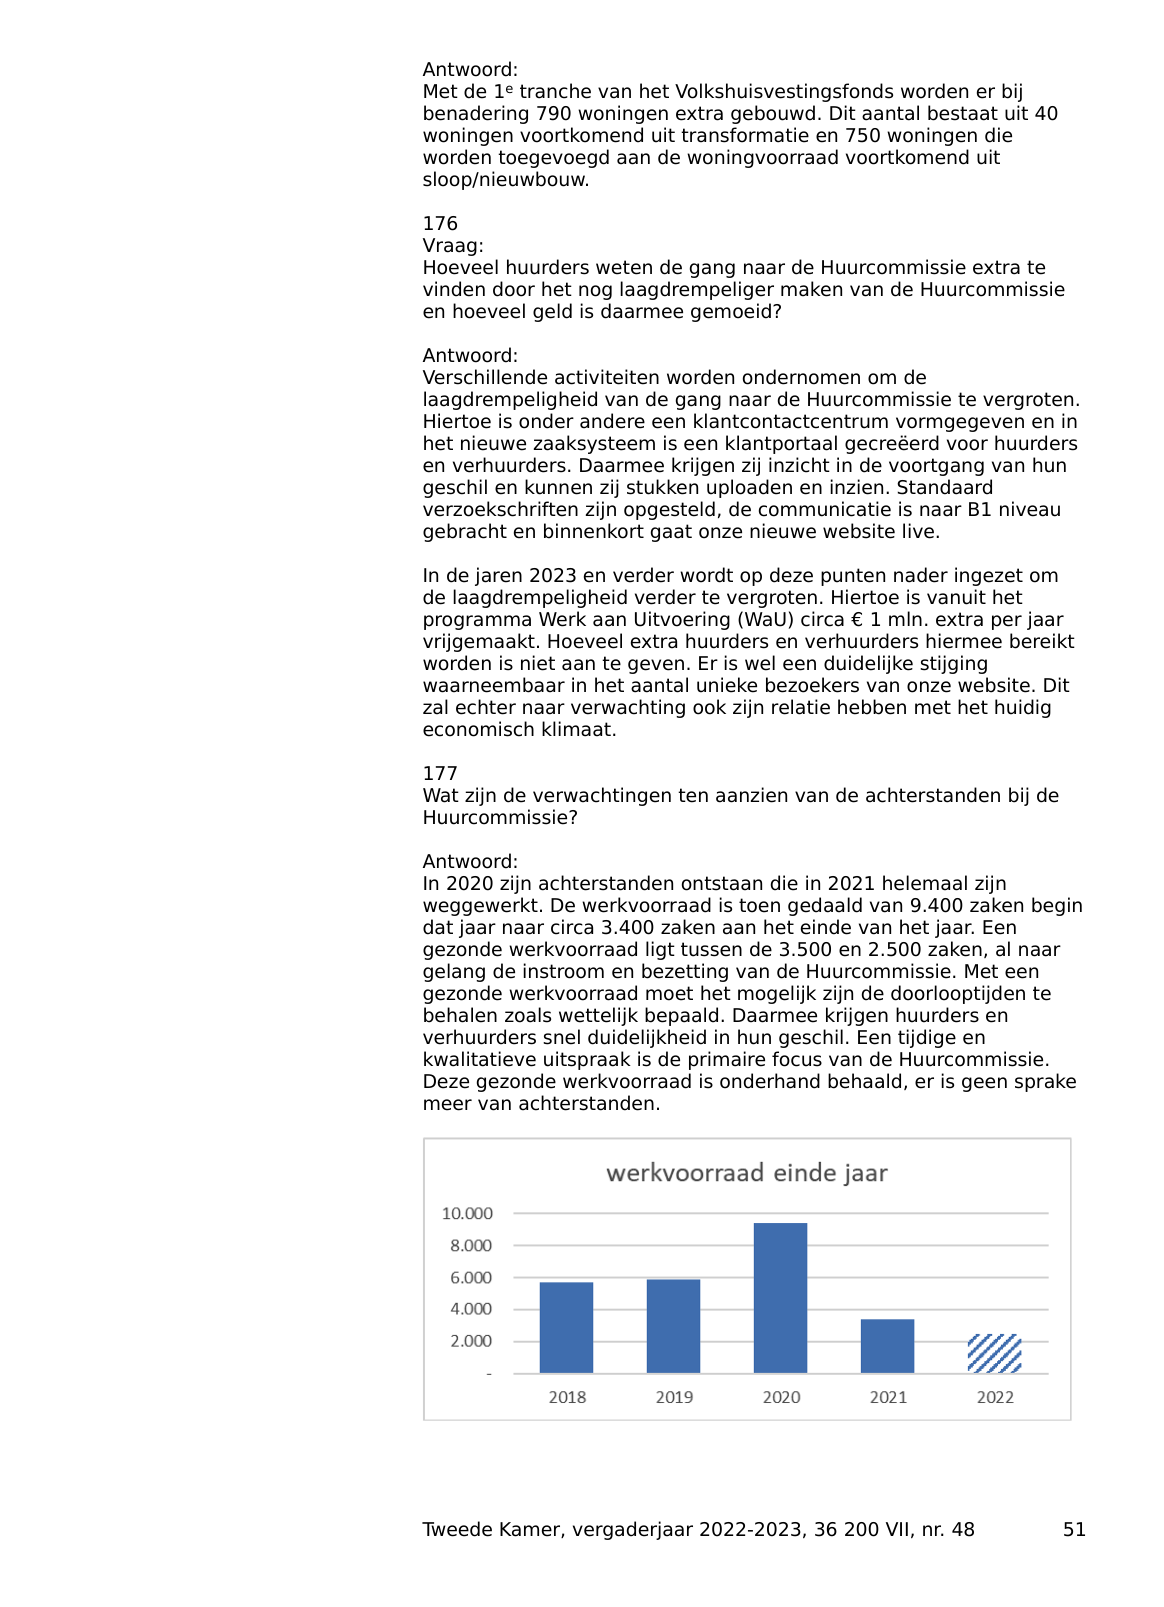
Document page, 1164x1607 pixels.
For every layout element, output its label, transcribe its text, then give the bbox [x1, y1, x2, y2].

text Verschillende activiteiten worden ondernomen om de laagdrempeligheid van de gang naar de Huurcommissie te vergroten. Hiertoe is onder andere een klantcontactcentrum vormgegeven en in het nieuwe zaaksysteem is een klantportaal gecreëerd voor huurders en verhuurders. Daarmee krijgen zij inzicht in de voortgang van hun geschil en kunnen zij stukken uploaden en inzien. Standaard verzoekschriften zijn opgesteld, de communicatie is naar B1 niveau gebracht en binnenkort gaat onze nieuwe website live. [422, 367, 1087, 543]
text Hoeveel huurders weten de gang naar de Huurcommissie extra te vinden door het nog laagdrempeliger maken van de Huurcommissie en hoeveel geld is daarmee gemoeid? [422, 257, 1087, 323]
text In de jaren 2023 en verder wordt op deze punten nader ingezet om de laagdrempeligheid verder te vergroten. Hiertoe is vanuit het programma Werk aan Uitvoering (WaU) circa € 1 mln. extra per jaar vrijgemaakt. Hoeveel extra huurders en verhuurders hiermee bereikt worden is niet aan te geven. Er is wel een duidelijke stijging waarneembaar in het aantal unieke bezoekers van onze website. Dit zal echter naar verwachting ook zijn relatie hebben met het huidig economisch klimaat. [422, 565, 1087, 741]
picture [422, 1137, 1072, 1421]
text 176 [422, 213, 1087, 235]
text Antwoord: [422, 345, 1087, 367]
text 177 [422, 763, 1087, 785]
text Antwoord: [422, 851, 1087, 873]
text Antwoord: [422, 59, 1087, 81]
text Wat zijn de verwachtingen ten aanzien van de achterstanden bij de Huurcommissie? [422, 785, 1087, 829]
text Vraag: [422, 235, 1087, 257]
text Met de 1e tranche van het Volkshuisvestingsfonds worden er bij benadering 790 woningen extra gebouwd. Dit aantal bestaat uit 40 woningen voortkomend uit transformatie en 750 woningen die worden toegevoegd aan de woningvoorraad voortkomend uit sloop/nieuwbouw. [422, 81, 1087, 191]
text In 2020 zijn achterstanden ontstaan die in 2021 helemaal zijn weggewerkt. De werkvoorraad is toen gedaald van 9.400 zaken begin dat jaar naar circa 3.400 zaken aan het einde van het jaar. Een gezonde werkvoorraad ligt tussen de 3.500 en 2.500 zaken, al naar gelang de instroom en bezetting van de Huurcommissie. Met een gezonde werkvoorraad moet het mogelijk zijn de doorlooptijden te behalen zoals wettelijk bepaald. Daarmee krijgen huurders en verhuurders snel duidelijkheid in hun geschil. Een tijdige en kwalitatieve uitspraak is de primaire focus van de Huurcommissie. Deze gezonde werkvoorraad is onderhand behaald, er is geen sprake meer van achterstanden. [422, 873, 1087, 1115]
